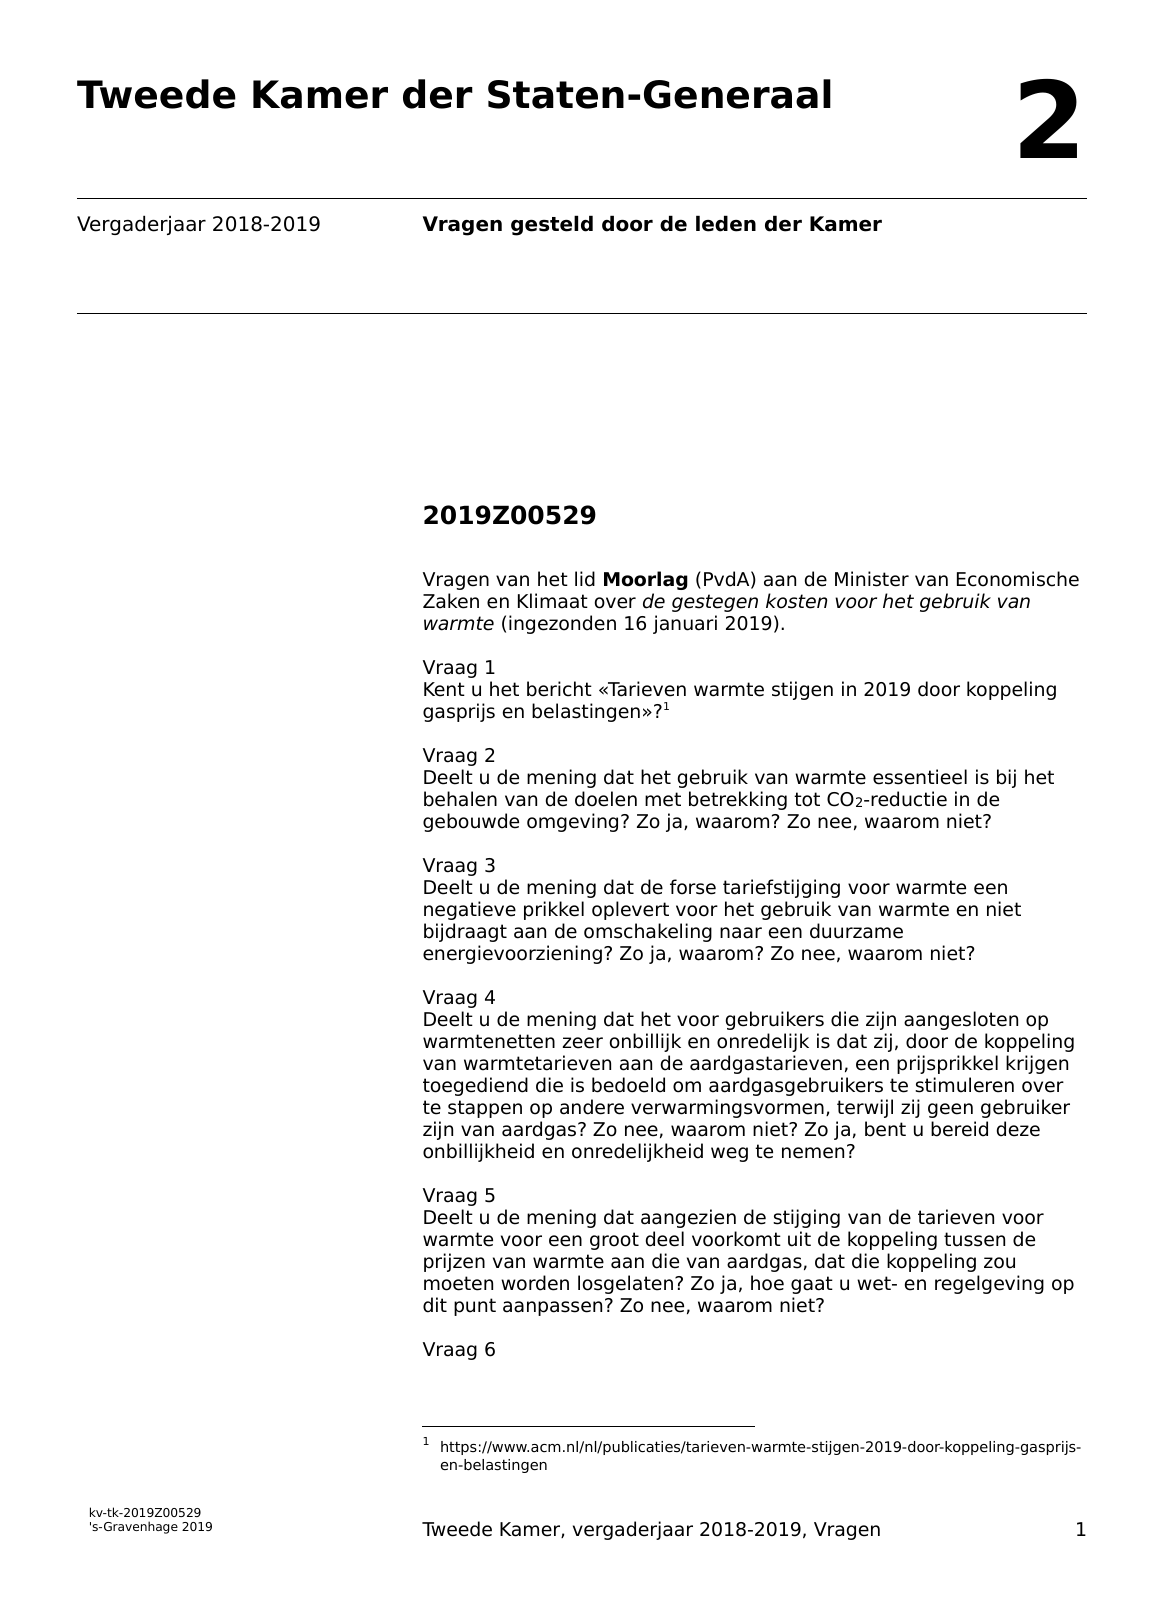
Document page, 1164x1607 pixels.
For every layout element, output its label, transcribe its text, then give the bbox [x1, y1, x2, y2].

text kv-tk-2019Z00529 [88, 1506, 323, 1520]
text Vraag 5 [422, 1185, 1087, 1207]
table_cell Vergaderjaar 2018-2019 [77, 199, 422, 313]
text Vraag 4 [422, 987, 1087, 1009]
table_cell Vragen gesteld door de leden der Kamer [422, 199, 1087, 313]
text Deelt u de mening dat de forse tariefstijging voor warmte een negatieve prikkel oplevert voor het gebruik van warmte en niet bijdraagt aan de omschakeling naar een duurzame energievoorziening? Zo ja, waarom? Zo nee, waarom niet? [422, 877, 1087, 965]
text Deelt u de mening dat aangezien de stijging van de tarieven voor warmte voor een groot deel voorkomt uit de koppeling tussen de prijzen van warmte aan die van aardgas, dat die koppeling zou moeten worden losgelaten? Zo ja, hoe gaat u wet- en regelgeving op dit punt aanpassen? Zo nee, waarom niet? [422, 1207, 1087, 1317]
text Deelt u de mening dat het gebruik van warmte essentieel is bij het behalen van de doelen met betrekking tot CO2-reductie in de gebouwde omgeving? Zo ja, waarom? Zo nee, waarom niet? [422, 767, 1087, 833]
text Vragen van het lid Moorlag (PvdA) aan de Minister van Economische Zaken en Klimaat over de gestegen kosten voor het gebruik van warmte (ingezonden 16 januari 2019). [422, 569, 1087, 635]
text 's-Gravenhage 2019 [88, 1520, 323, 1534]
text Deelt u de mening dat het voor gebruikers die zijn aangesloten op warmtenetten zeer onbillijk en onredelijk is dat zij, door de koppeling van warmtetarieven aan de aardgastarieven, een prijsprikkel krijgen toegediend die is bedoeld om aardgasgebruikers te stimuleren over te stappen op andere verwarmingsvormen, terwijl zij geen gebruiker zijn van aardgas? Zo nee, waarom niet? Zo ja, bent u bereid deze onbillijkheid en onredelijkheid weg te nemen? [422, 1009, 1087, 1163]
text Vraag 3 [422, 855, 1087, 877]
table_header Tweede Kamer der Staten-Generaal [77, 59, 886, 198]
text Kent u het bericht «Tarieven warmte stijgen in 2019 door koppeling gasprijs en belastingen»? [422, 679, 1087, 723]
text https://www.acm.nl/nl/publicaties/tarieven-warmte-stijgen-2019-door-koppeling-gasprijs-en-belastingen [422, 1435, 1087, 1474]
text 2019Z00529 [422, 501, 1087, 531]
text Vraag 2 [422, 745, 1087, 767]
text Vraag 1 [422, 657, 1087, 679]
text Vraag 6 [422, 1339, 1087, 1361]
table_header 2 [886, 59, 1087, 198]
